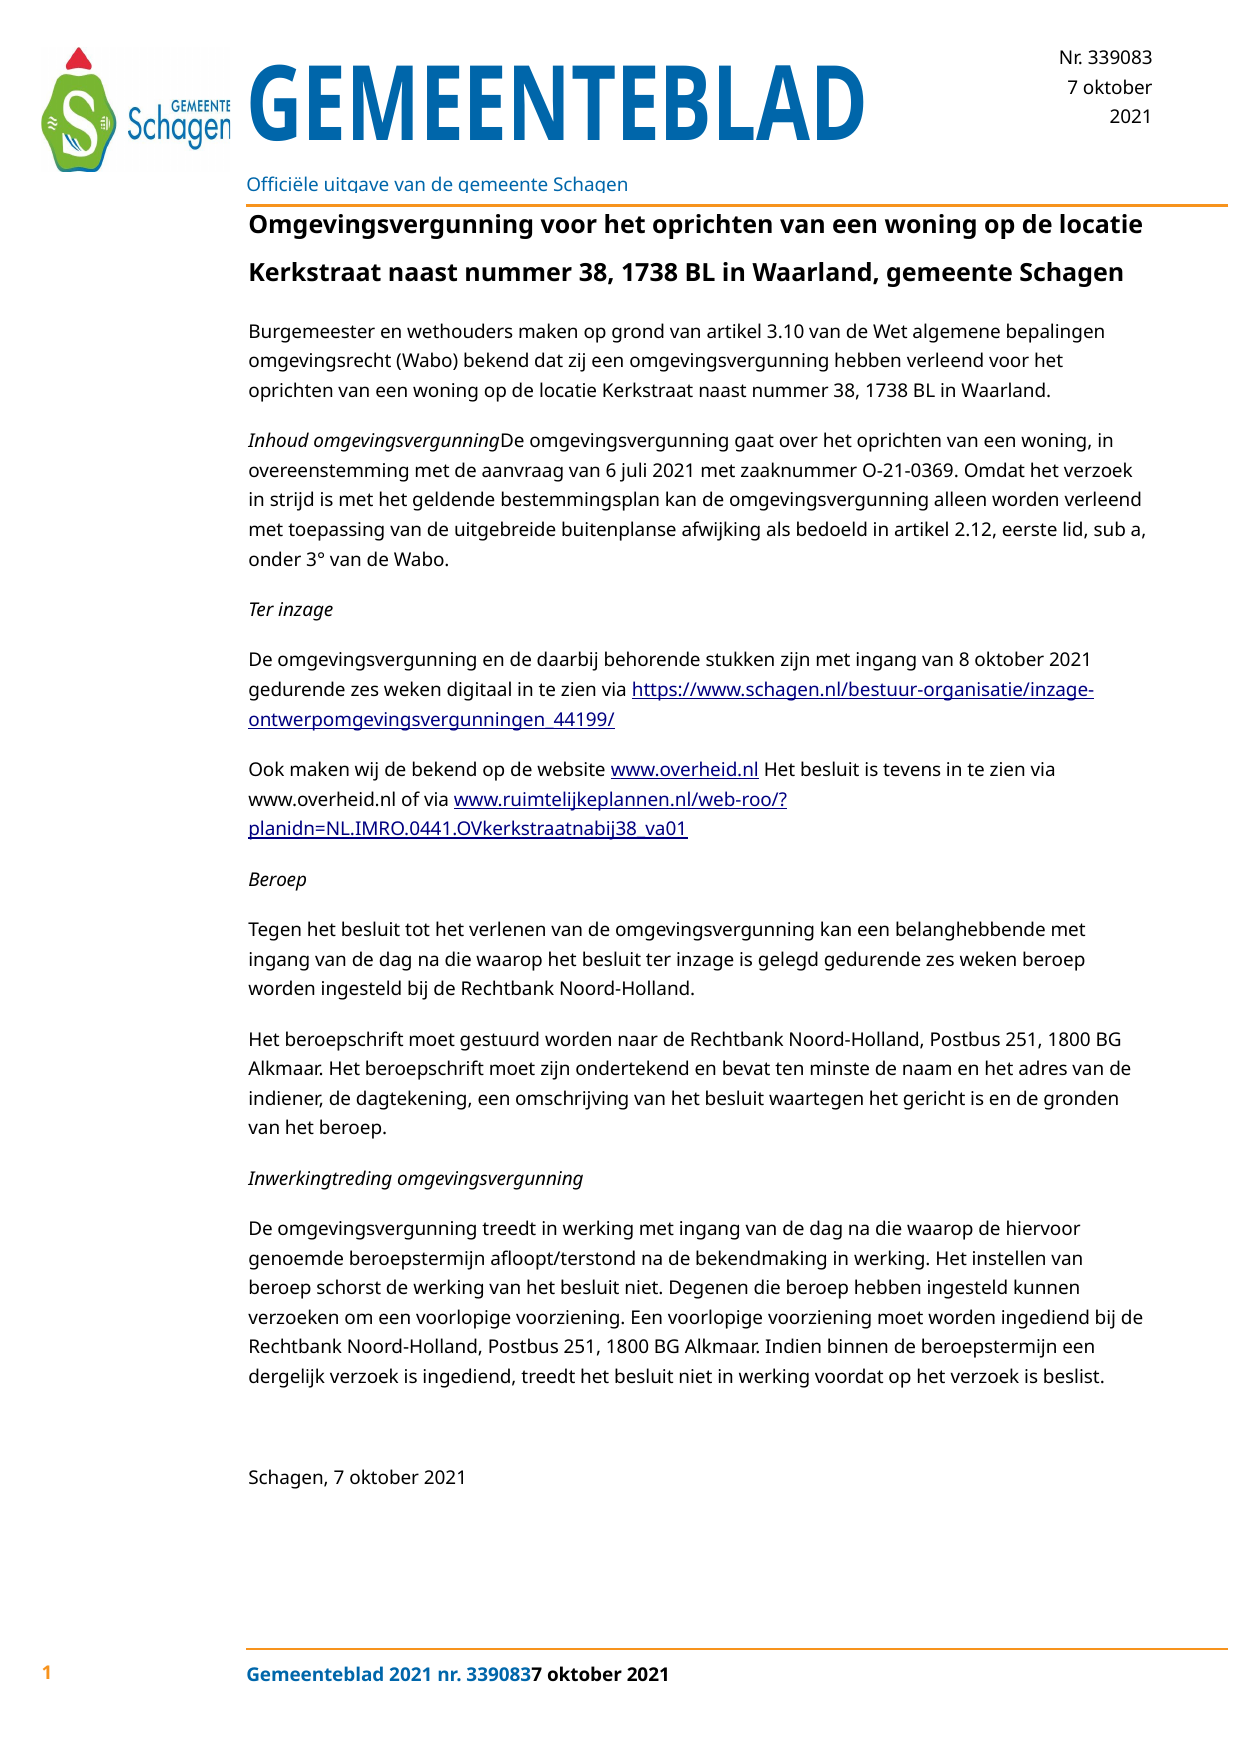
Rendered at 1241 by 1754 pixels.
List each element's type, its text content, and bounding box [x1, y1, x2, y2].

text Inhoud omgevingsvergunningDe omgevingsvergunning gaat over het oprichten van een woning, in overeenstemming met de aanvraag van 6 juli 2021 met zaaknummer O-21-0369. Omdat het verzoek in strijd is met het geldende bestemmingsplan kan de omgevingsvergunning alleen worden verleend met toepassing van de uitgebreide buitenplanse afwijking als bedoeld in artikel 2.12, eerste lid, sub a, onder 3° van de Wabo. [248, 427, 1152, 572]
text Ook maken wij de bekend op de website www.overheid.nl Het besluit is tevens in te zien via www.overheid.nl of via www.ruimtelijkeplannen.nl/web-roo/?planidn=NL.IMRO.0441.OVkerkstraatnabij38_va01 [248, 756, 1152, 841]
text Ter inzage [248, 596, 1152, 622]
text De omgevingsvergunning en de daarbij behorende stukken zijn met ingang van 8 oktober 2021 gedurende zes weken digitaal in te zien via https://www.schagen.nl/bestuur-organisatie/inzage-ontwerpomgevingsvergunningen_44199/ [248, 647, 1152, 732]
text Inwerkingtreding omgevingsvergunning [248, 1165, 1152, 1191]
picture [41, 47, 231, 172]
text Beroep [248, 866, 1152, 892]
text Tegen het besluit tot het verlenen van de omgevingsvergunning kan een belanghebbende met ingang van de dag na die waarop het besluit ter inzage is gelegd gedurende zes weken beroep worden ingesteld bij de Rechtbank Noord-Holland. [248, 916, 1152, 1001]
text Het beroepschrift moet gestuurd worden naar de Rechtbank Noord-Holland, Postbus 251, 1800 BG Alkmaar. Het beroepschrift moet zijn ondertekend en bevat ten minste de naam en het adres van de indiener, de dagtekening, een omschrijving van het besluit waartegen het gericht is en de gronden van het beroep. [248, 1026, 1152, 1140]
text Omgevingsvergunning voor het oprichten van een woning op de locatie Kerkstraat naast nummer 38, 1738 BL in Waarland, gemeente Schagen [248, 207, 1152, 288]
text De omgevingsvergunning treedt in werking met ingang van de dag na die waarop de hiervoor genoemde beroepstermijn afloopt/terstond na de bekendmaking in werking. Het instellen van beroep schorst de werking van het besluit niet. Degenen die beroep hebben ingesteld kunnen verzoeken om een voorlopige voorziening. Een voorlopige voorziening moet worden ingediend bij de Rechtbank Noord-Holland, Postbus 251, 1800 BG Alkmaar. Indien binnen de beroepstermijn een dergelijk verzoek is ingediend, treedt het besluit niet in werking voordat op het verzoek is beslist. [248, 1215, 1152, 1389]
text Burgemeester en wethouders maken op grond van artikel 3.10 van de Wet algemene bepalingen omgevingsrecht (Wabo) bekend dat zij een omgevingsvergunning hebben verleend voor het oprichten van een woning op de locatie Kerkstraat naast nummer 38, 1738 BL in Waarland. [248, 318, 1152, 403]
text Schagen, 7 oktober 2021 [248, 1464, 1152, 1490]
